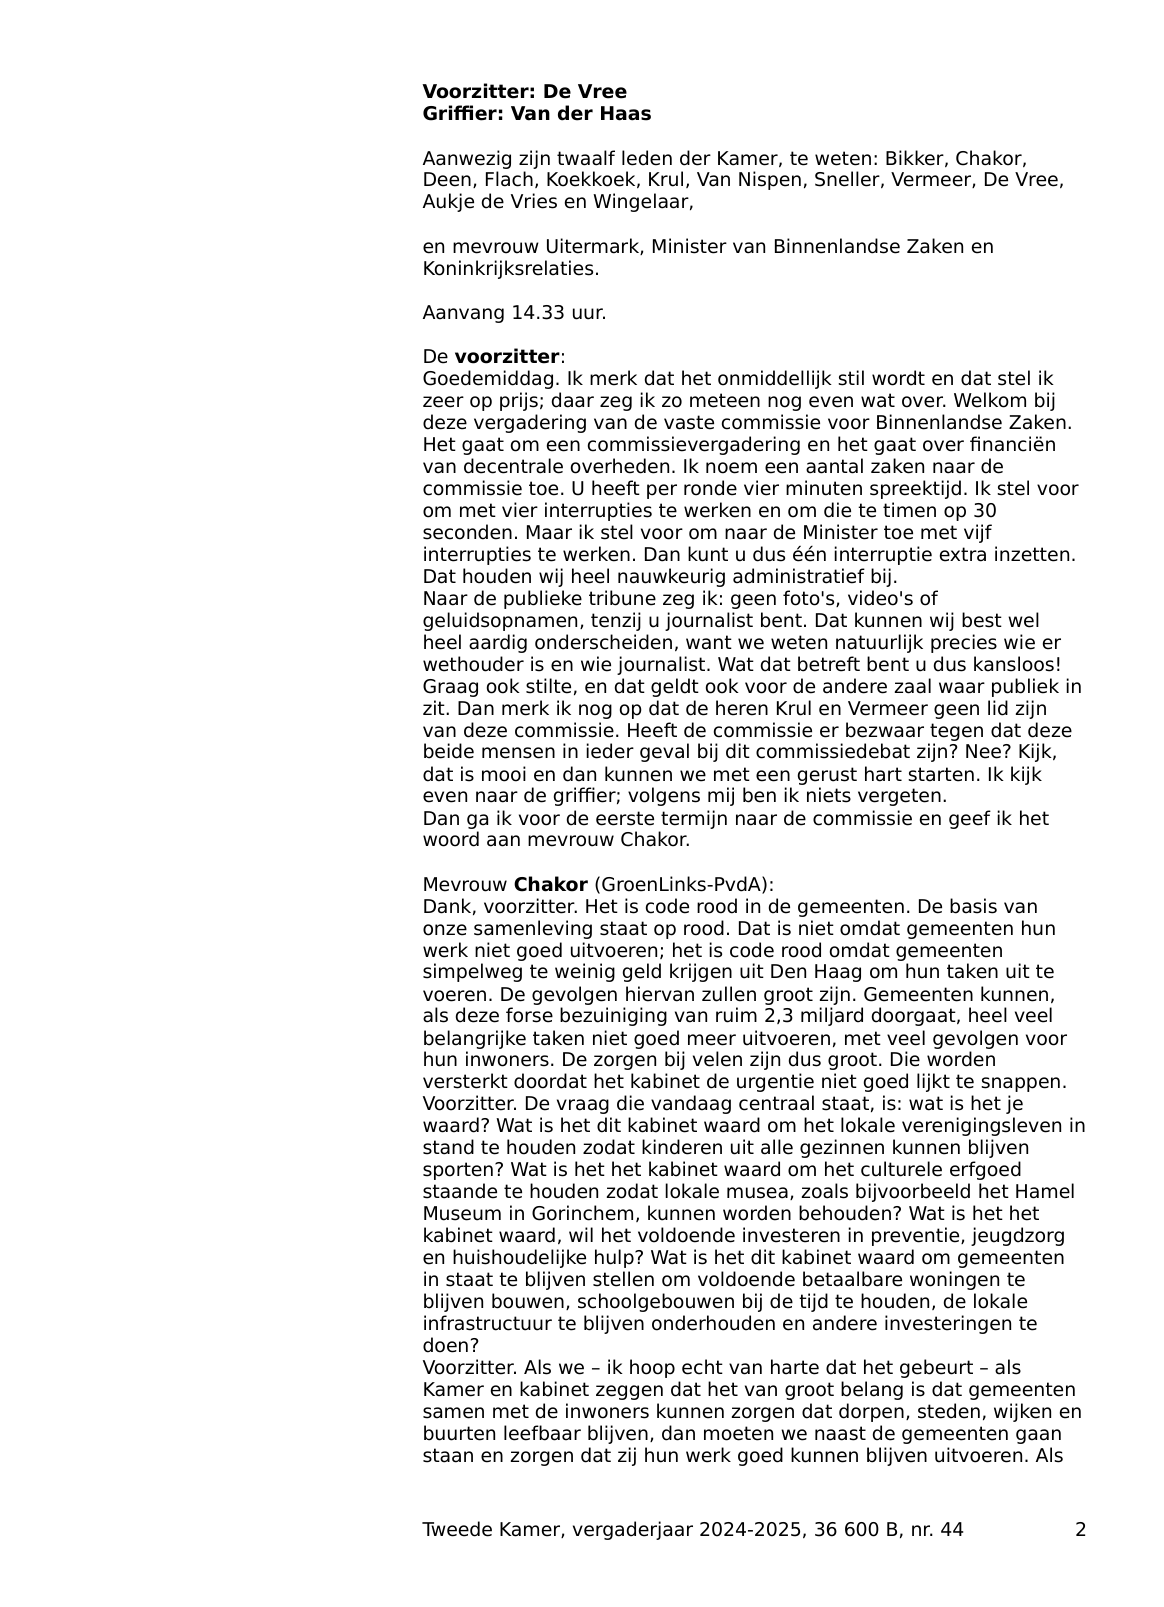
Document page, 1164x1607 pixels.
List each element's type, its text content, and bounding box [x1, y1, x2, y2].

text Dan ga ik voor de eerste termijn naar de commissie en geef ik het woord aan mevrouw Chakor. [422, 807, 1087, 851]
text Naar de publieke tribune zeg ik: geen foto's, video's of geluidsopnamen, tenzij u journalist bent. Dat kunnen wij best wel heel aardig onderscheiden, want we weten natuurlijk precies wie er wethouder is en wie journalist. Wat dat betreft bent u dus kansloos! Graag ook stilte, en dat geldt ook voor de andere zaal waar publiek in zit. Dan merk ik nog op dat de heren Krul en Vermeer geen lid zijn van deze commissie. Heeft de commissie er bezwaar tegen dat deze beide mensen in ieder geval bij dit commissiedebat zijn? Nee? Kijk, dat is mooi en dan kunnen we met een gerust hart starten. Ik kijk even naar de griffier; volgens mij ben ik niets vergeten. [422, 588, 1087, 807]
text De voorzitter: [422, 346, 1087, 368]
text Dank, voorzitter. Het is code rood in de gemeenten. De basis van onze samenleving staat op rood. Dat is niet omdat gemeenten hun werk niet goed uitvoeren; het is code rood omdat gemeenten simpelweg te weinig geld krijgen uit Den Haag om hun taken uit te voeren. De gevolgen hiervan zullen groot zijn. Gemeenten kunnen, als deze forse bezuiniging van ruim 2,3 miljard doorgaat, heel veel belangrijke taken niet goed meer uitvoeren, met veel gevolgen voor hun inwoners. De zorgen bij velen zijn dus groot. Die worden versterkt doordat het kabinet de urgentie niet goed lijkt te snappen. [422, 896, 1087, 1093]
text Voorzitter. De vraag die vandaag centraal staat, is: wat is het je waard? Wat is het dit kabinet waard om het lokale verenigingsleven in stand te houden zodat kinderen uit alle gezinnen kunnen blijven sporten? Wat is het het kabinet waard om het culturele erfgoed staande te houden zodat lokale musea, zoals bijvoorbeeld het Hamel Museum in Gorinchem, kunnen worden behouden? Wat is het het kabinet waard, wil het voldoende investeren in preventie, jeugdzorg en huishoudelijke hulp? Wat is het dit kabinet waard om gemeenten in staat te blijven stellen om voldoende betaalbare woningen te blijven bouwen, schoolgebouwen bij de tijd te houden, de lokale infrastructuur te blijven onderhouden en andere investeringen te doen? [422, 1093, 1087, 1357]
text Voorzitter: De Vree [422, 81, 1087, 103]
text Aanvang 14.33 uur. [422, 302, 1087, 324]
text Aanwezig zijn twaalf leden der Kamer, te weten: Bikker, Chakor, Deen, Flach, Koekkoek, Krul, Van Nispen, Sneller, Vermeer, De Vree, Aukje de Vries en Wingelaar, [422, 147, 1087, 213]
text Voorzitter. Als we – ik hoop echt van harte dat het gebeurt – als Kamer en kabinet zeggen dat het van groot belang is dat gemeenten samen met de inwoners kunnen zorgen dat dorpen, steden, wijken en buurten leefbaar blijven, dan moeten we naast de gemeenten gaan staan en zorgen dat zij hun werk goed kunnen blijven uitvoeren. Als [422, 1357, 1087, 1467]
text Goedemiddag. Ik merk dat het onmiddellijk stil wordt en dat stel ik zeer op prijs; daar zeg ik zo meteen nog even wat over. Welkom bij deze vergadering van de vaste commissie voor Binnenlandse Zaken. Het gaat om een commissievergadering en het gaat over financiën van decentrale overheden. Ik noem een aantal zaken naar de commissie toe. U heeft per ronde vier minuten spreektijd. Ik stel voor om met vier interrupties te werken en om die te timen op 30 seconden. Maar ik stel voor om naar de Minister toe met vijf interrupties te werken. Dan kunt u dus één interruptie extra inzetten. Dat houden wij heel nauwkeurig administratief bij. [422, 368, 1087, 588]
text Griffier: Van der Haas [422, 103, 1087, 125]
text Mevrouw Chakor (GroenLinks-PvdA): [422, 873, 1087, 896]
text en mevrouw Uitermark, Minister van Binnenlandse Zaken en Koninkrijksrelaties. [422, 236, 1087, 279]
